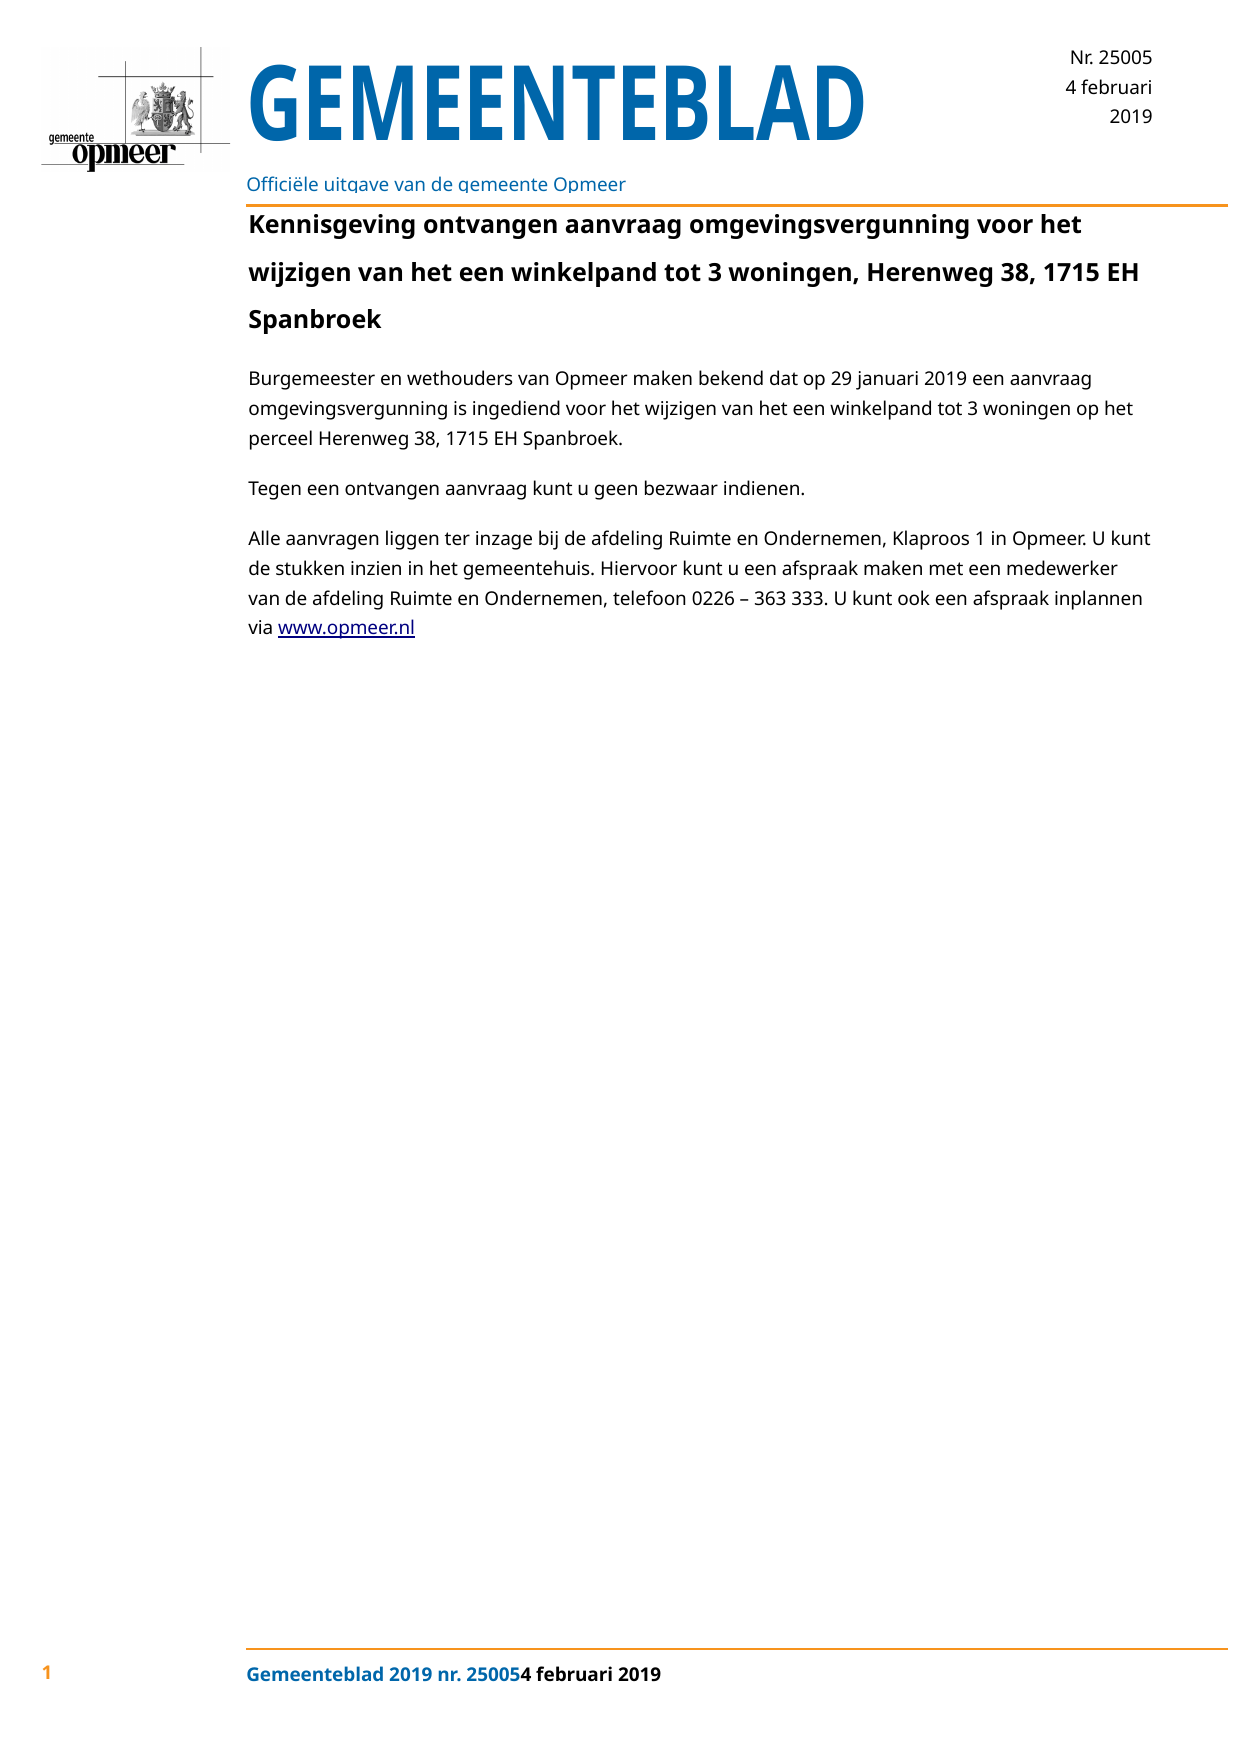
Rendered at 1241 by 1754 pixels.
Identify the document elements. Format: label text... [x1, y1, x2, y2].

text Tegen een ontvangen aanvraag kunt u geen bezwaar indienen. [248, 475, 1152, 501]
picture [41, 47, 231, 172]
text Alle aanvragen liggen ter inzage bij de afdeling Ruimte en Ondernemen, Klaproos 1 in Opmeer. U kunt de stukken inzien in het gemeentehuis. Hiervoor kunt u een afspraak maken met een medewerker van de afdeling Ruimte en Ondernemen, telefoon 0226 – 363 333. U kunt ook een afspraak inplannen via www.opmeer.nl [248, 526, 1152, 640]
text Burgemeester en wethouders van Opmeer maken bekend dat op 29 januari 2019 een aanvraag omgevingsvergunning is ingediend voor het wijzigen van het een winkelpand tot 3 woningen op het perceel Herenweg 38, 1715 EH Spanbroek. [248, 366, 1152, 450]
text Kennisgeving ontvangen aanvraag omgevingsvergunning voor het wijzigen van het een winkelpand tot 3 woningen, Herenweg 38, 1715 EH Spanbroek [248, 207, 1152, 336]
